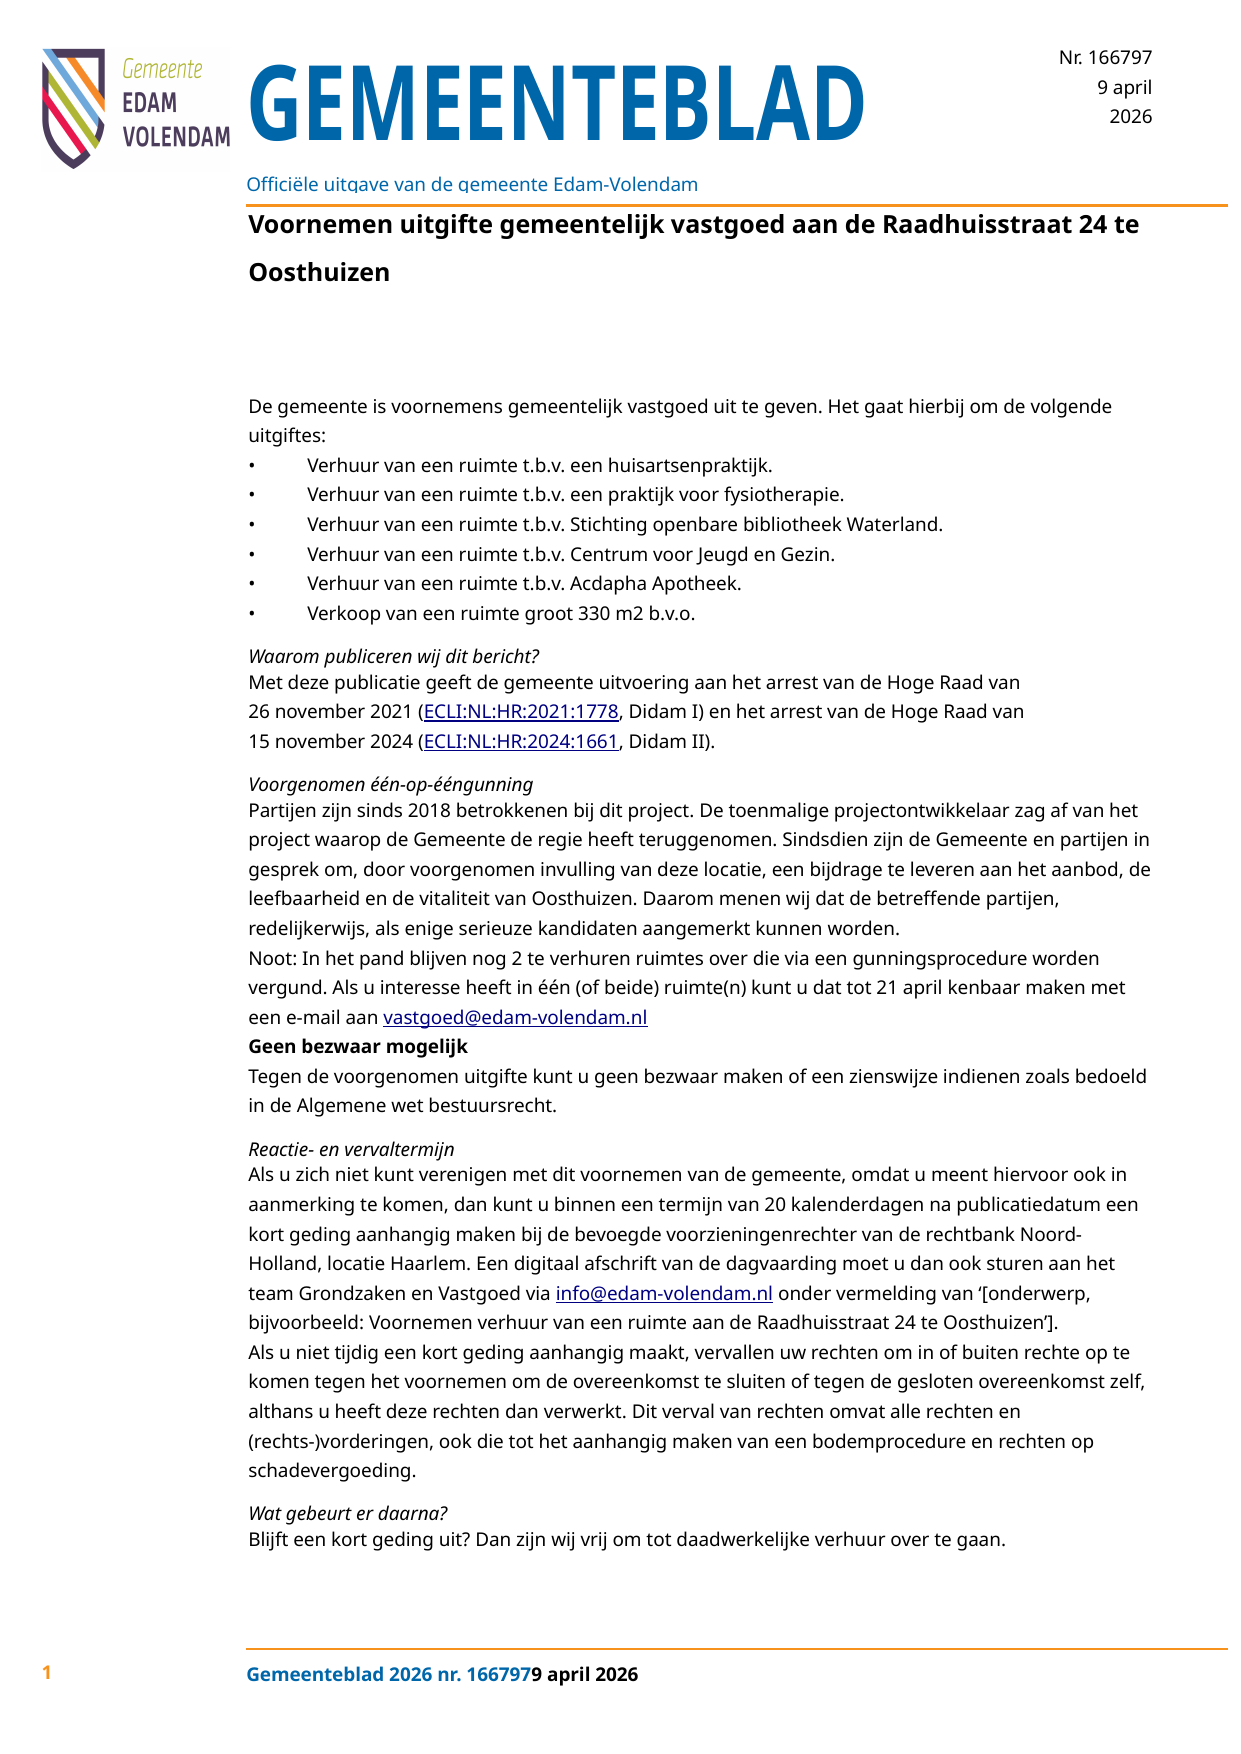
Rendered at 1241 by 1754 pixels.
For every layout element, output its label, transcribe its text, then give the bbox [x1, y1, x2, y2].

text Blijft een kort geding uit? Dan zijn wij vrij om tot daadwerkelijke verhuur over te gaan. [248, 1526, 1152, 1552]
list Verhuur van een ruimte t.b.v. Stichting openbare bibliotheek Waterland. [248, 511, 1152, 537]
list Verhuur van een ruimte t.b.v. een praktijk voor fysiotherapie. [248, 482, 1152, 507]
text Voornemen uitgifte gemeentelijk vastgoed aan de Raadhuisstraat 24 te Oosthuizen [248, 207, 1152, 288]
text De gemeente is voornemens gemeentelijk vastgoed uit te geven. Het gaat hierbij om de volgende uitgiftes: [248, 393, 1152, 448]
text Tegen de voorgenomen uitgifte kunt u geen bezwaar maken of een zienswijze indienen zoals bedoeld in de Algemene wet bestuursrecht. [248, 1063, 1152, 1118]
list Verhuur van een ruimte t.b.v. Centrum voor Jeugd en Gezin. [248, 541, 1152, 567]
text Partijen zijn sinds 2018 betrokkenen bij dit project. De toenmalige projectontwikkelaar zag af van het project waarop de Gemeente de regie heeft teruggenomen. Sindsdien zijn de Gemeente en partijen in gesprek om, door voorgenomen invulling van deze locatie, een bijdrage te leveren aan het aanbod, de leefbaarheid en de vitaliteit van Oosthuizen. Daarom menen wij dat de betreffende partijen, redelijkerwijs, als enige serieuze kandidaten aangemerkt kunnen worden. [248, 797, 1152, 941]
text Als u niet tijdig een kort geding aanhangig maakt, vervallen uw rechten om in of buiten rechte op te komen tegen het voornemen om de overeenkomst te sluiten of tegen de gesloten overeenkomst zelf, althans u heeft deze rechten dan verwerkt. Dit verval van rechten omvat alle rechten en (rechts-)vorderingen, ook die tot het aanhangig maken van een bodemprocedure en rechten op schadevergoeding. [248, 1339, 1152, 1483]
list Verkoop van een ruimte groot 330 m2 b.v.o. [248, 600, 1152, 626]
text Geen bezwaar mogelijk [248, 1033, 1152, 1059]
text Voorgenomen één-op-ééngunning [248, 771, 1152, 797]
text Wat gebeurt er daarna? [248, 1501, 1152, 1526]
text Met deze publicatie geeft de gemeente uitvoering aan het arrest van de Hoge Raad van 26 november 2021 (ECLI:NL:HR:2021:1778, Didam I) en het arrest van de Hoge Raad van 15 november 2024 (ECLI:NL:HR:2024:1661, Didam II). [248, 669, 1152, 754]
text Reactie- en vervaltermijn [248, 1136, 1152, 1162]
picture [41, 47, 231, 172]
text Noot: In het pand blijven nog 2 te verhuren ruimtes over die via een gunningsprocedure worden vergund. Als u interesse heeft in één (of beide) ruimte(n) kunt u dat tot 21 april kenbaar maken met een e-mail aan vastgoed@edam-volendam.nl [248, 945, 1152, 1030]
text Waarom publiceren wij dit bericht? [248, 643, 1152, 669]
list Verhuur van een ruimte t.b.v. een huisartsenpraktijk. [248, 452, 1152, 478]
list Verhuur van een ruimte t.b.v. Acdapha Apotheek. [248, 570, 1152, 596]
text Als u zich niet kunt verenigen met dit voornemen van de gemeente, omdat u meent hiervoor ook in aanmerking te komen, dan kunt u binnen een termijn van 20 kalenderdagen na publicatiedatum een kort geding aanhangig maken bij de bevoegde voorzieningenrechter van de rechtbank Noord-Holland, locatie Haarlem. Een digitaal afschrift van de dagvaarding moet u dan ook sturen aan het team Grondzaken en Vastgoed via info@edam-volendam.nl onder vermelding van ‘[onderwerp, bijvoorbeeld: Voornemen verhuur van een ruimte aan de Raadhuisstraat 24 te Oosthuizen’]. [248, 1162, 1152, 1335]
